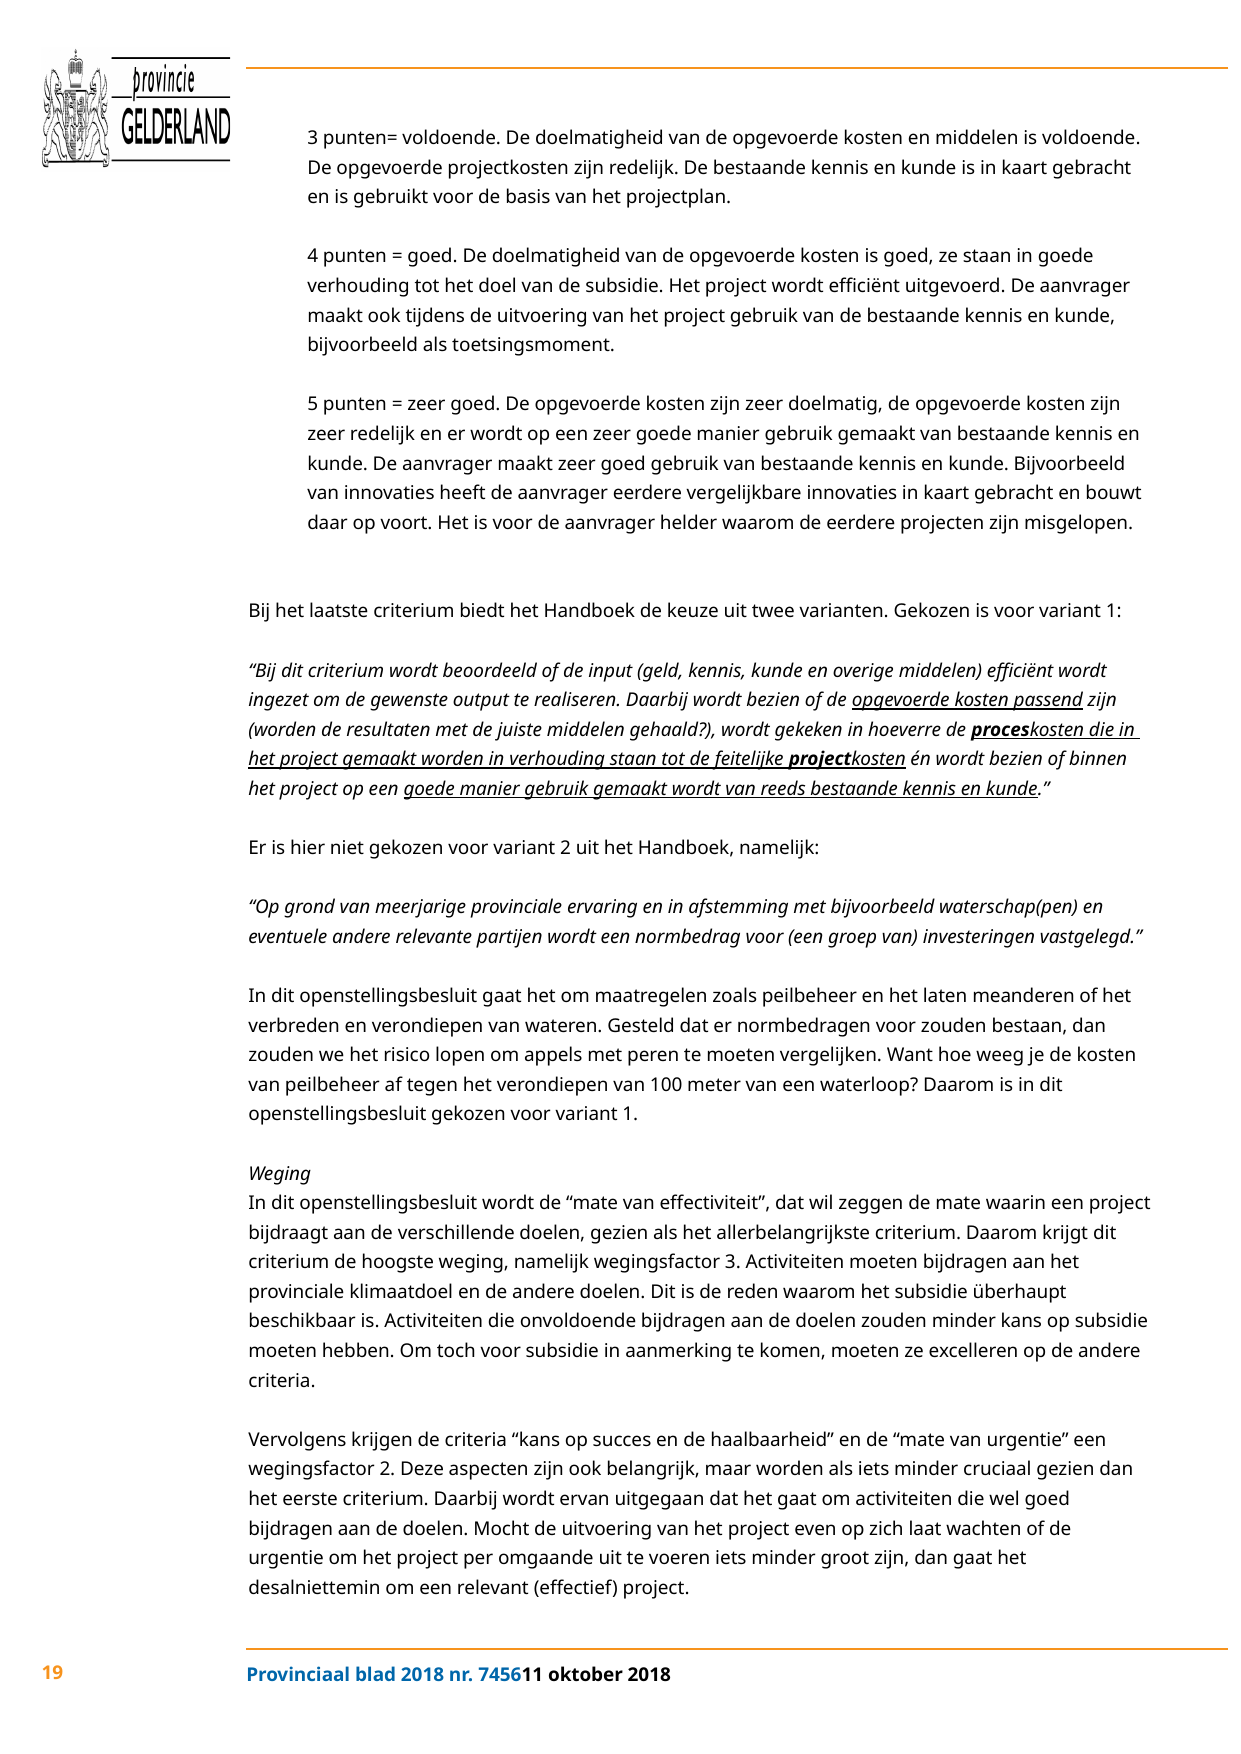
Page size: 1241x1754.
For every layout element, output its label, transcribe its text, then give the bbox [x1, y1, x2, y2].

text Bij het laatste criterium biedt het Handboek de keuze uit twee varianten. Gekozen is voor variant 1: [248, 598, 1152, 623]
picture [41, 47, 231, 172]
text In dit openstellingsbesluit wordt de “mate van effectiviteit”, dat wil zeggen de mate waarin een project bijdraagt aan de verschillende doelen, gezien als het allerbelangrijkste criterium. Daarom krijgt dit criterium de hoogste weging, namelijk wegingsfactor 3. Activiteiten moeten bijdragen aan het provinciale klimaatdoel en de andere doelen. Dit is de reden waarom het subsidie überhaupt beschikbaar is. Activiteiten die onvoldoende bijdragen aan de doelen zouden minder kans op subsidie moeten hebben. Om toch voor subsidie in aanmerking te komen, moeten ze excelleren op de andere criteria. [248, 1189, 1152, 1393]
list 3 punten= voldoende. De doelmatigheid van de opgevoerde kosten en middelen is voldoende. De opgevoerde projectkosten zijn redelijk. De bestaande kennis en kunde is in kaart gebracht en is gebruikt voor de basis van het projectplan. [248, 124, 1152, 209]
text “Bij dit criterium wordt beoordeeld of de input (geld, kennis, kunde en overige middelen) efficiënt wordt ingezet om de gewenste output te realiseren. Daarbij wordt bezien of de opgevoerde kosten passend zijn (worden de resultaten met de juiste middelen gehaald?), wordt gekeken in hoeverre de proceskosten die in het project gemaakt worden in verhouding staan tot de feitelijke projectkosten én wordt bezien of binnen het project op een goede manier gebruik gemaakt wordt van reeds bestaande kennis en kunde.” [248, 657, 1152, 801]
text Weging [248, 1160, 1152, 1186]
text Er is hier niet gekozen voor variant 2 uit het Handboek, namelijk: [248, 834, 1152, 860]
text Vervolgens krijgen de criteria “kans op succes en de haalbaarheid” en de “mate van urgentie” een wegingsfactor 2. Deze aspecten zijn ook belangrijk, maar worden als iets minder cruciaal gezien dan het eerste criterium. Daarbij wordt ervan uitgegaan dat het gaat om activiteiten die wel goed bijdragen aan de doelen. Mocht de uitvoering van het project even op zich laat wachten of de urgentie om het project per omgaande uit te voeren iets minder groot zijn, dan gaat het desalniettemin om een relevant (effectief) project. [248, 1426, 1152, 1600]
text “Op grond van meerjarige provinciale ervaring en in afstemming met bijvoorbeeld waterschap(pen) en eventuele andere relevante partijen wordt een normbedrag voor (een groep van) investeringen vastgelegd.” [248, 893, 1152, 949]
list 4 punten = goed. De doelmatigheid van de opgevoerde kosten is goed, ze staan in goede verhouding tot het doel van de subsidie. Het project wordt efficiënt uitgevoerd. De aanvrager maakt ook tijdens de uitvoering van het project gebruik van de bestaande kennis en kunde, bijvoorbeeld als toetsingsmoment. [248, 243, 1152, 357]
text In dit openstellingsbesluit gaat het om maatregelen zoals peilbeheer en het laten meanderen of het verbreden en verondiepen van wateren. Gesteld dat er normbedragen voor zouden bestaan, dan zouden we het risico lopen om appels met peren te moeten vergelijken. Want hoe weeg je de kosten van peilbeheer af tegen het verondiepen van 100 meter van een waterloop? Daarom is in dit openstellingsbesluit gekozen voor variant 1. [248, 982, 1152, 1126]
list 5 punten = zeer goed. De opgevoerde kosten zijn zeer doelmatig, de opgevoerde kosten zijn zeer redelijk en er wordt op een zeer goede manier gebruik gemaakt van bestaande kennis en kunde. De aanvrager maakt zeer goed gebruik van bestaande kennis en kunde. Bijvoorbeeld van innovaties heeft de aanvrager eerdere vergelijkbare innovaties in kaart gebracht en bouwt daar op voort. Het is voor de aanvrager helder waarom de eerdere projecten zijn misgelopen. [248, 391, 1152, 535]
